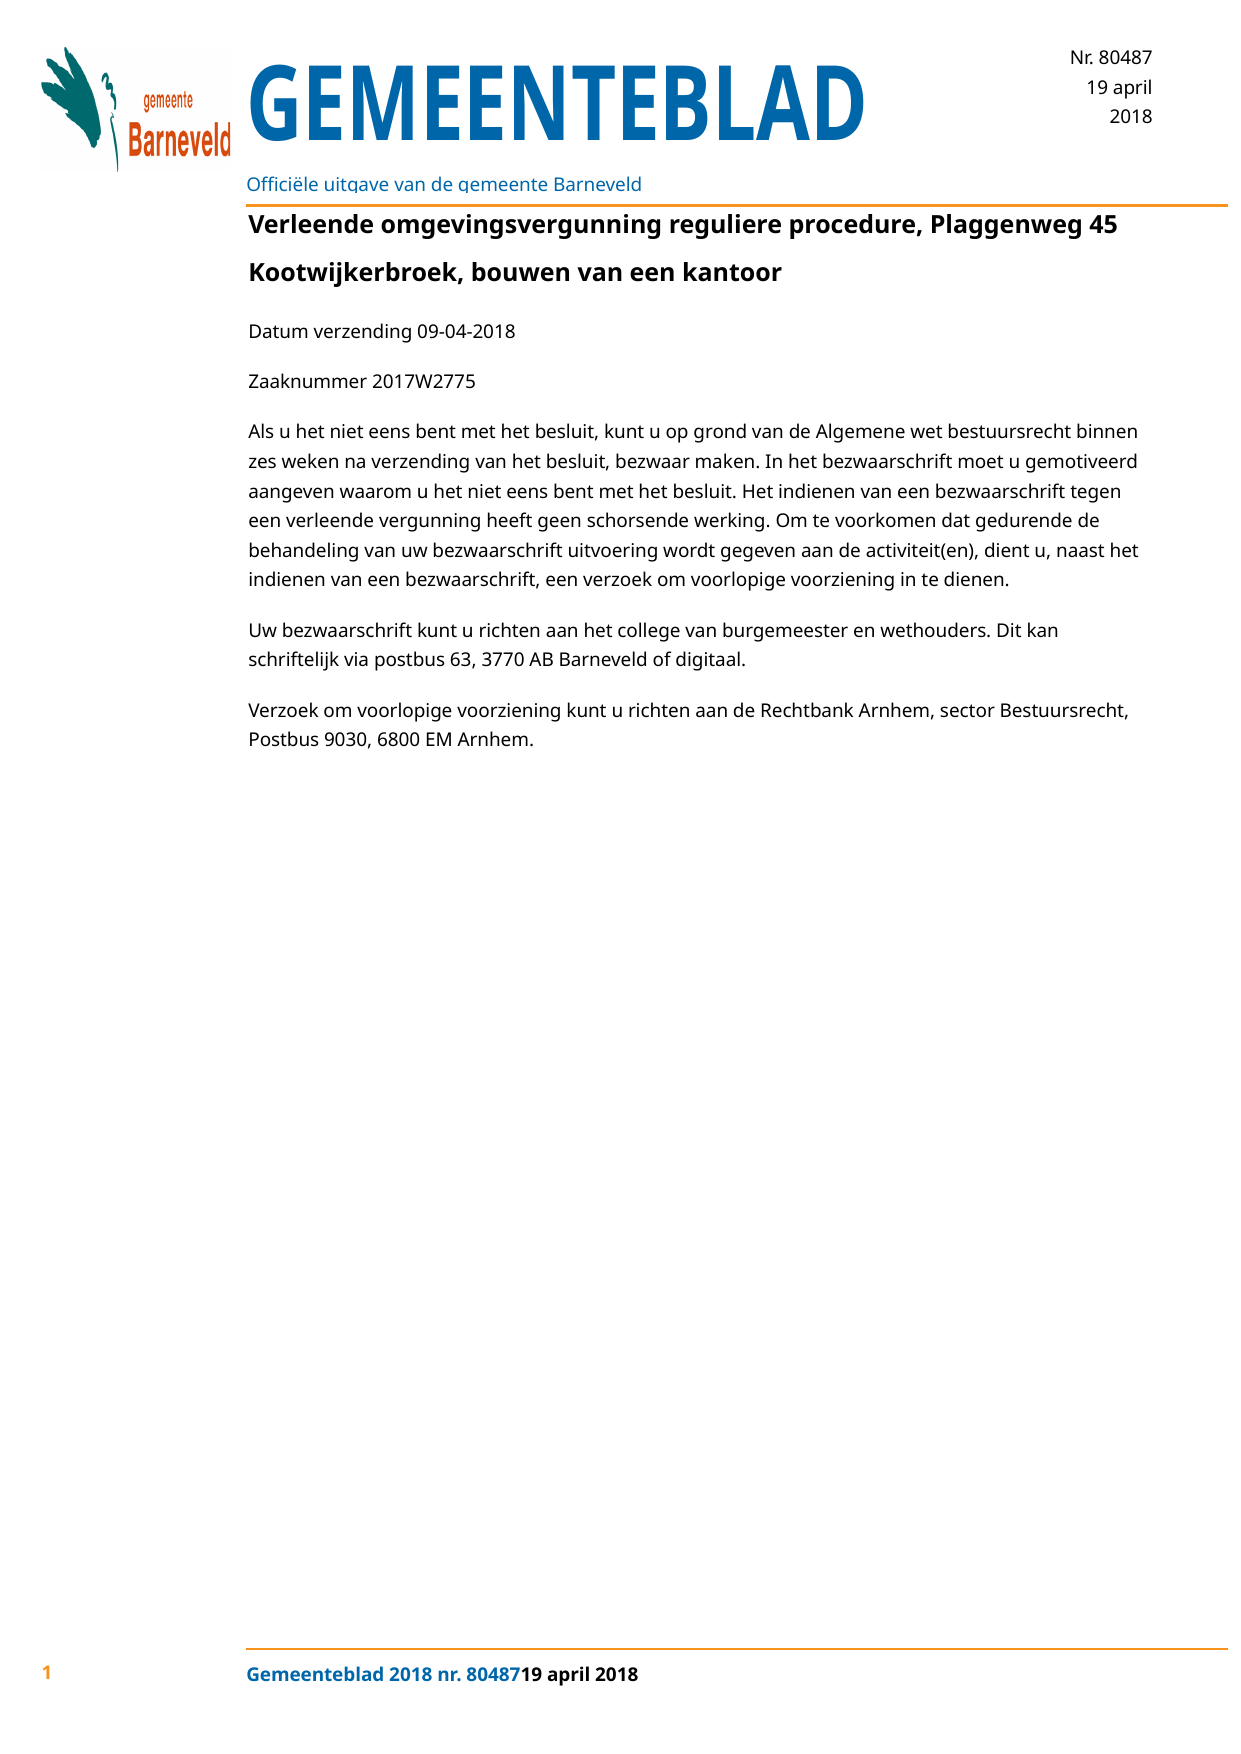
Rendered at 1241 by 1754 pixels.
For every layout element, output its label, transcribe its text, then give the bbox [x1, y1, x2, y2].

text Verzoek om voorlopige voorziening kunt u richten aan de Rechtbank Arnhem, sector Bestuursrecht, Postbus 9030, 6800 EM Arnhem. [248, 697, 1152, 752]
text Zaaknummer 2017W2775 [248, 368, 1152, 394]
text Verleende omgevingsvergunning reguliere procedure, Plaggenweg 45 Kootwijkerbroek, bouwen van een kantoor [248, 207, 1152, 288]
text Datum verzending 09-04-2018 [248, 318, 1152, 344]
text Uw bezwaarschrift kunt u richten aan het college van burgemeester en wethouders. Dit kan schriftelijk via postbus 63, 3770 AB Barneveld of digitaal. [248, 617, 1152, 672]
text Als u het niet eens bent met het besluit, kunt u op grond van de Algemene wet bestuursrecht binnen zes weken na verzending van het besluit, bezwaar maken. In het bezwaarschrift moet u gemotiveerd aangeven waarom u het niet eens bent met het besluit. Het indienen van een bezwaarschrift tegen een verleende vergunning heeft geen schorsende werking. Om te voorkomen dat gedurende de behandeling van uw bezwaarschrift uitvoering wordt gegeven aan de activiteit(en), dient u, naast het indienen van een bezwaarschrift, een verzoek om voorlopige voorziening in te dienen. [248, 419, 1152, 592]
picture [41, 47, 231, 172]
